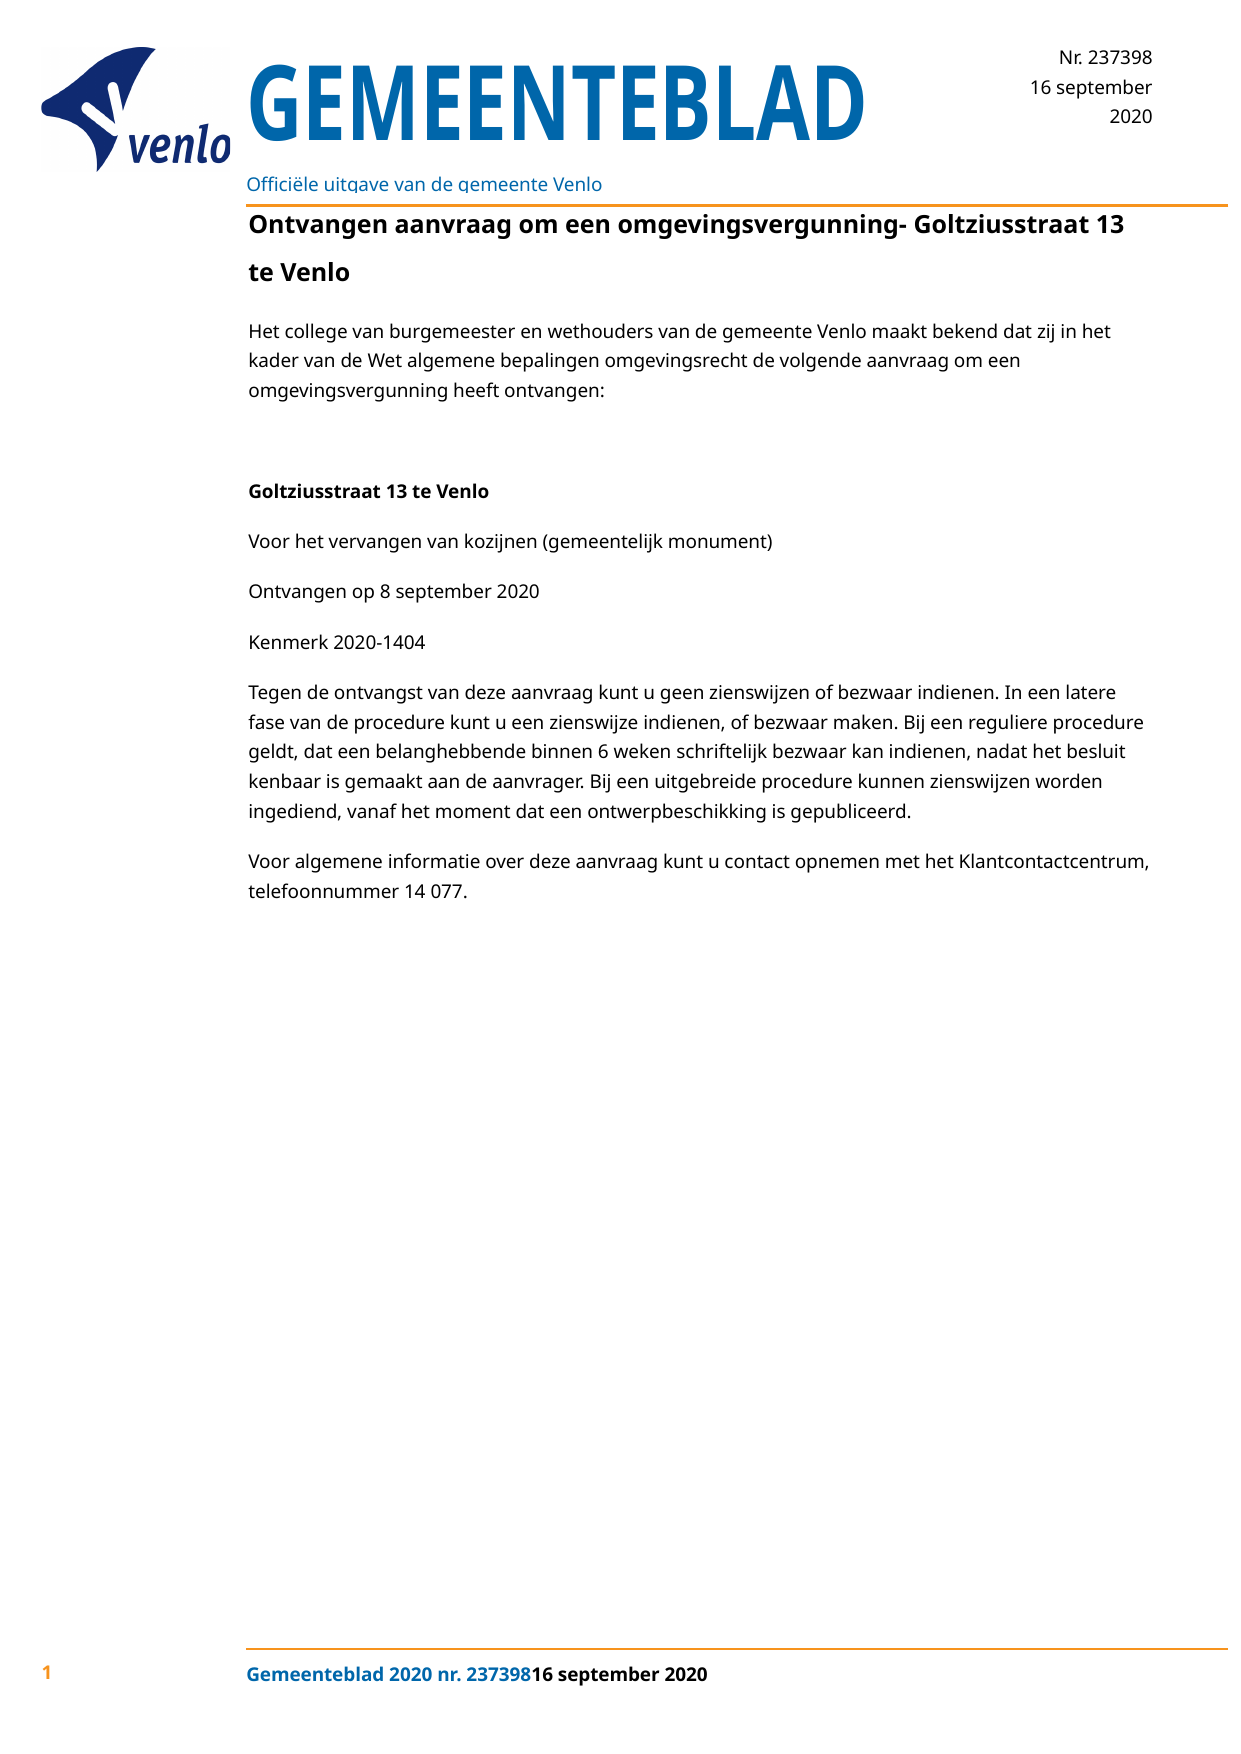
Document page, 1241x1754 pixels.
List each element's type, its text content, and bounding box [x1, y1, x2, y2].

text Voor algemene informatie over deze aanvraag kunt u contact opnemen met het Klantcontactcentrum, telefoonnummer 14 077. [248, 848, 1152, 904]
text Tegen de ontvangst van deze aanvraag kunt u geen zienswijzen of bezwaar indienen. In een latere fase van de procedure kunt u een zienswijze indienen, of bezwaar maken. Bij een reguliere procedure geldt, dat een belanghebbende binnen 6 weken schriftelijk bezwaar kan indienen, nadat het besluit kenbaar is gemaakt aan de aanvrager. Bij een uitgebreide procedure kunnen zienswijzen worden ingediend, vanaf het moment dat een ontwerpbeschikking is gepubliceerd. [248, 679, 1152, 824]
text Goltziusstraat 13 te Venlo [248, 478, 1152, 504]
text Ontvangen aanvraag om een omgevingsvergunning- Goltziusstraat 13 te Venlo [248, 207, 1152, 288]
text Kenmerk 2020-1404 [248, 629, 1152, 655]
text Ontvangen op 8 september 2020 [248, 579, 1152, 604]
text Voor het vervangen van kozijnen (gemeentelijk monument) [248, 528, 1152, 554]
picture [41, 47, 231, 172]
text Het college van burgemeester en wethouders van de gemeente Venlo maakt bekend dat zij in het kader van de Wet algemene bepalingen omgevingsrecht de volgende aanvraag om een omgevingsvergunning heeft ontvangen: [248, 318, 1152, 403]
